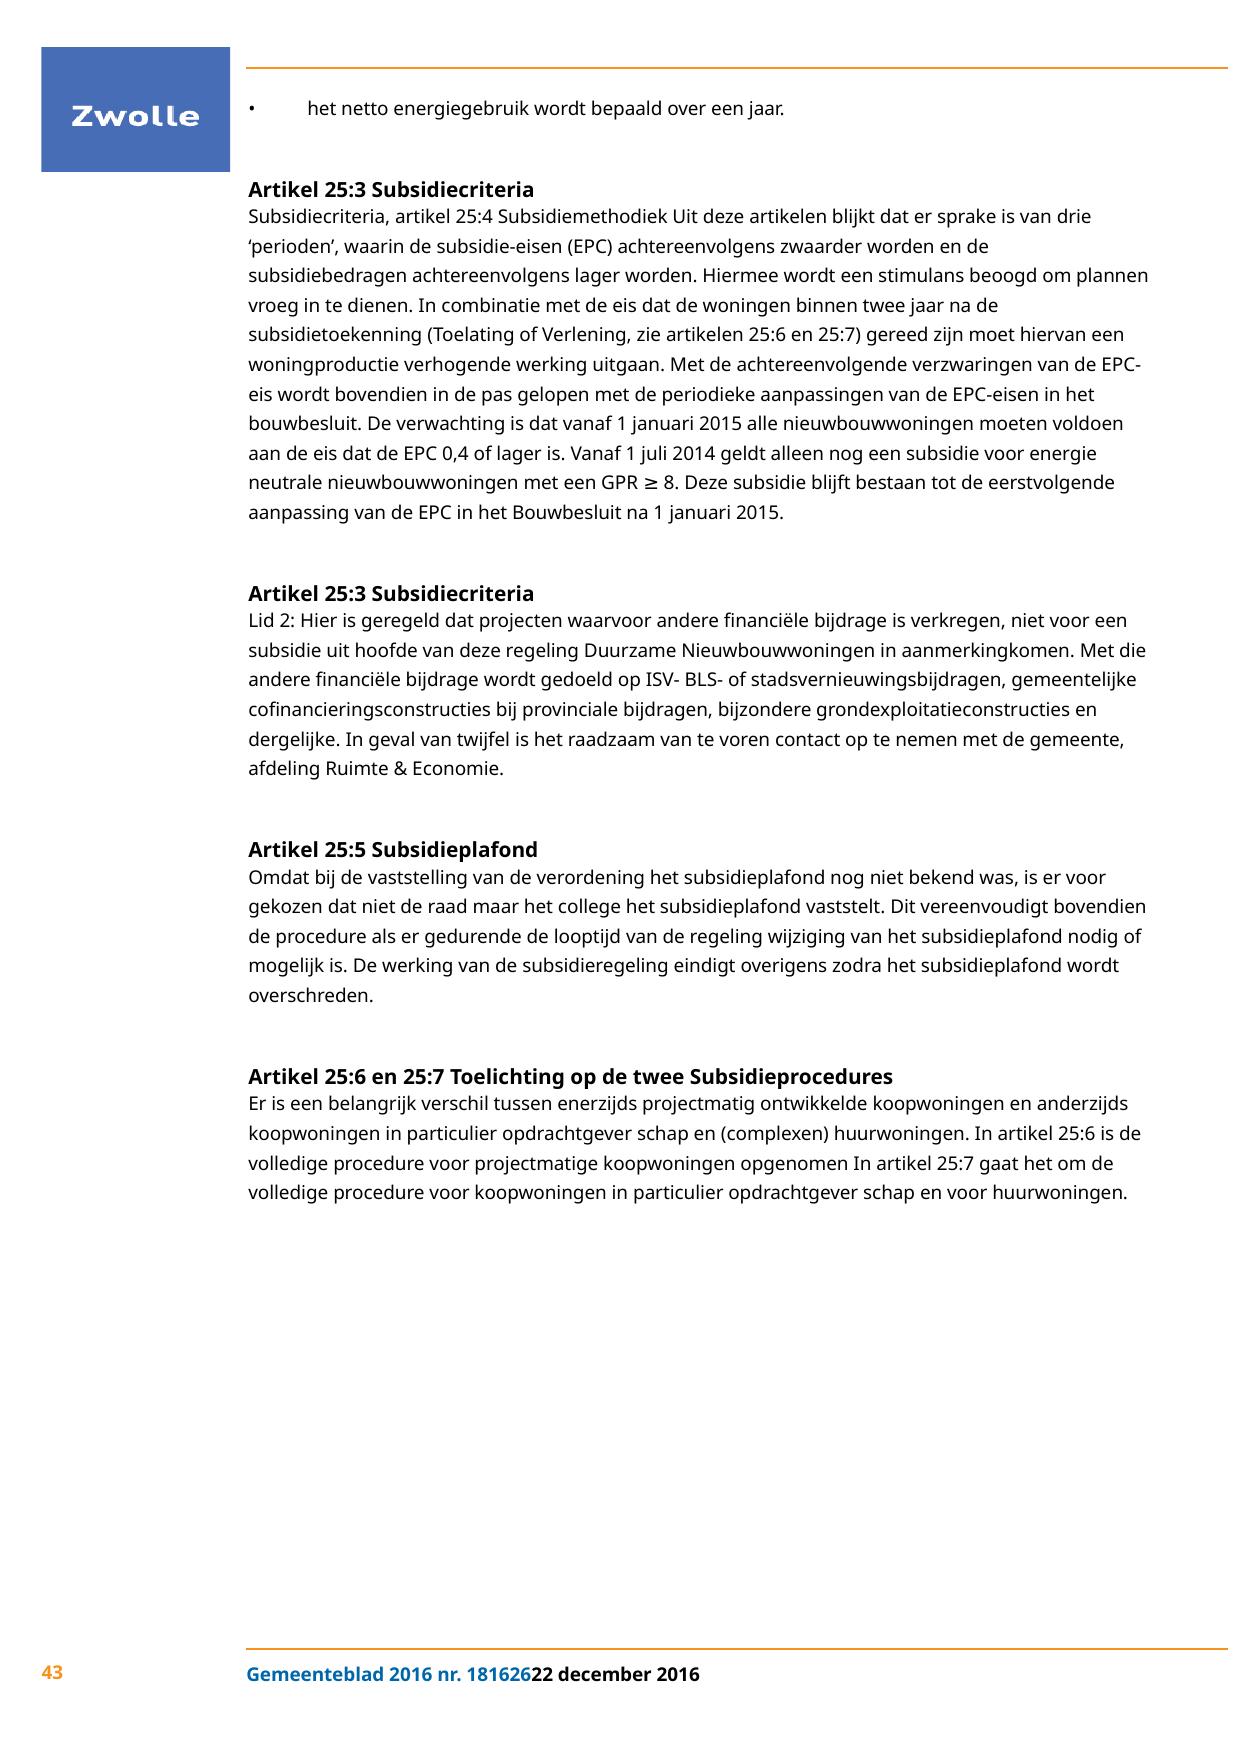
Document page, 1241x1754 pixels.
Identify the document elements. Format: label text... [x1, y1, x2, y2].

text Subsidiecriteria, artikel 25:4 Subsidiemethodiek Uit deze artikelen blijkt dat er sprake is van drie ‘perioden’, waarin de subsidie-eisen (EPC) achtereenvolgens zwaarder worden en de subsidiebedragen achtereenvolgens lager worden. Hiermee wordt een stimulans beoogd om plannen vroeg in te dienen. In combinatie met de eis dat de woningen binnen twee jaar na de subsidietoekenning (Toelating of Verlening, zie artikelen 25:6 en 25:7) gereed zijn moet hiervan een woningproductie verhogende werking uitgaan. Met de achtereenvolgende verzwaringen van de EPC-eis wordt bovendien in de pas gelopen met de periodieke aanpassingen van de EPC-eisen in het bouwbesluit. De verwachting is dat vanaf 1 januari 2015 alle nieuwbouwwoningen moeten voldoen aan de eis dat de EPC 0,4 of lager is. Vanaf 1 juli 2014 geldt alleen nog een subsidie voor energie neutrale nieuwbouwwoningen met een GPR ≥ 8. Deze subsidie blijft bestaan tot de eerstvolgende aanpassing van de EPC in het Bouwbesluit na 1 januari 2015. [248, 203, 1152, 525]
text Er is een belangrijk verschil tussen enerzijds projectmatig ontwikkelde koopwoningen en anderzijds koopwoningen in particulier opdrachtgever schap en (complexen) huurwoningen. In artikel 25:6 is de volledige procedure voor projectmatige koopwoningen opgenomen In artikel 25:7 gaat het om de volledige procedure voor koopwoningen in particulier opdrachtgever schap en voor huurwoningen. [248, 1091, 1152, 1205]
text Artikel 25:5 Subsidieplafond [248, 835, 1152, 864]
list het netto energiegebruik wordt bepaald over een jaar. [248, 95, 1152, 121]
text Lid 2: Hier is geregeld dat projecten waarvoor andere financiële bijdrage is verkregen, niet voor een subsidie uit hoofde van deze regeling Duurzame Nieuwbouwwoningen in aanmerkingkomen. Met die andere financiële bijdrage wordt gedoeld op ISV- BLS- of stadsvernieuwingsbijdragen, gemeentelijke cofinancieringsconstructies bij provinciale bijdragen, bijzondere grondexploitatieconstructies en dergelijke. In geval van twijfel is het raadzaam van te voren contact op te nemen met de gemeente, afdeling Ruimte & Economie. [248, 607, 1152, 781]
picture [41, 47, 231, 172]
text Omdat bij de vaststelling van de verordening het subsidieplafond nog niet bekend was, is er voor gekozen dat niet de raad maar het college het subsidieplafond vaststelt. Dit vereenvoudigt bovendien de procedure als er gedurende de looptijd van de regeling wijziging van het subsidieplafond nodig of mogelijk is. De werking van de subsidieregeling eindigt overigens zodra het subsidieplafond wordt overschreden. [248, 864, 1152, 1008]
text Artikel 25:6 en 25:7 Toelichting op de twee Subsidieprocedures [248, 1062, 1152, 1091]
text Artikel 25:3 Subsidiecriteria [248, 175, 1152, 203]
text Artikel 25:3 Subsidiecriteria [248, 579, 1152, 607]
